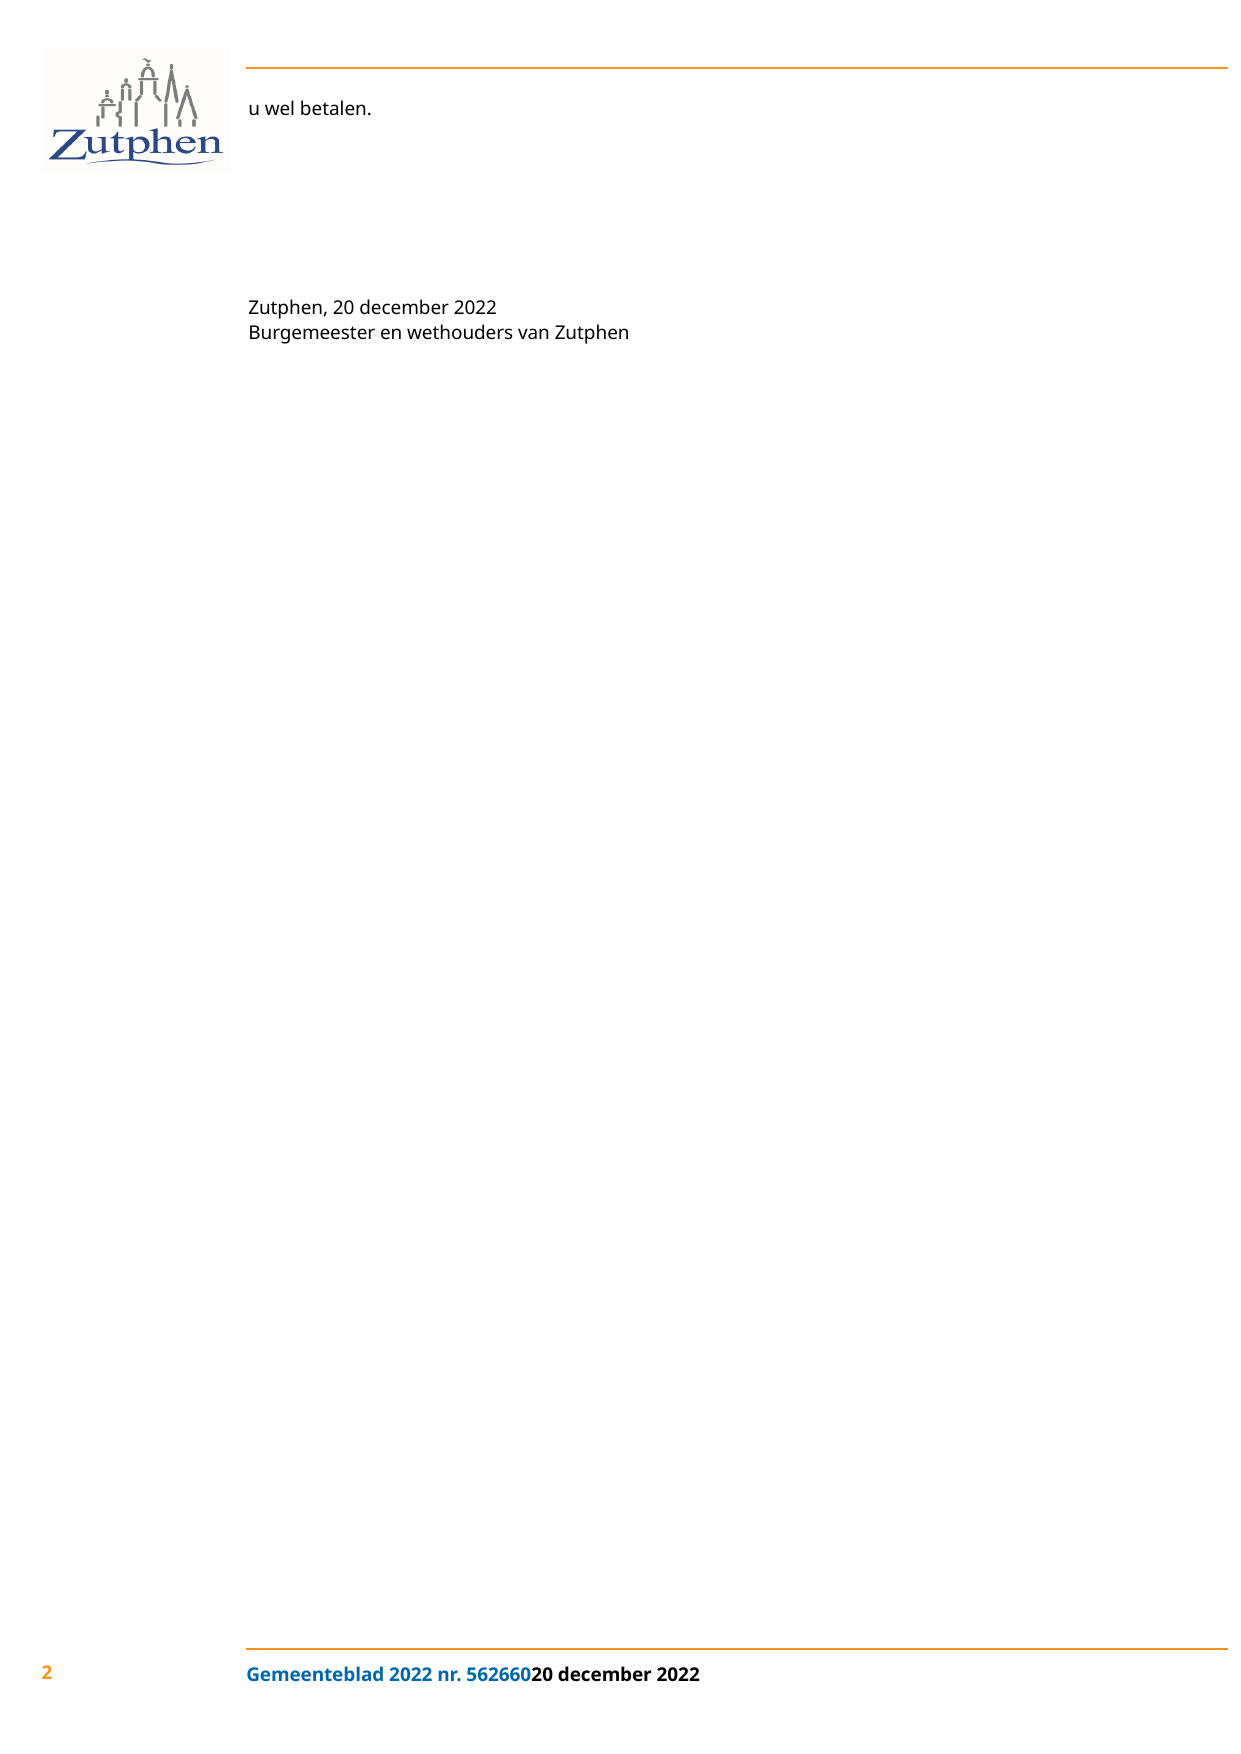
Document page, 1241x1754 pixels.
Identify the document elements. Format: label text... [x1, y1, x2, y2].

text Zutphen, 20 december 2022 [248, 294, 1152, 319]
picture [41, 47, 231, 172]
text Burgemeester en wethouders van Zutphen [248, 319, 1152, 345]
text u wel betalen. [248, 95, 1152, 121]
